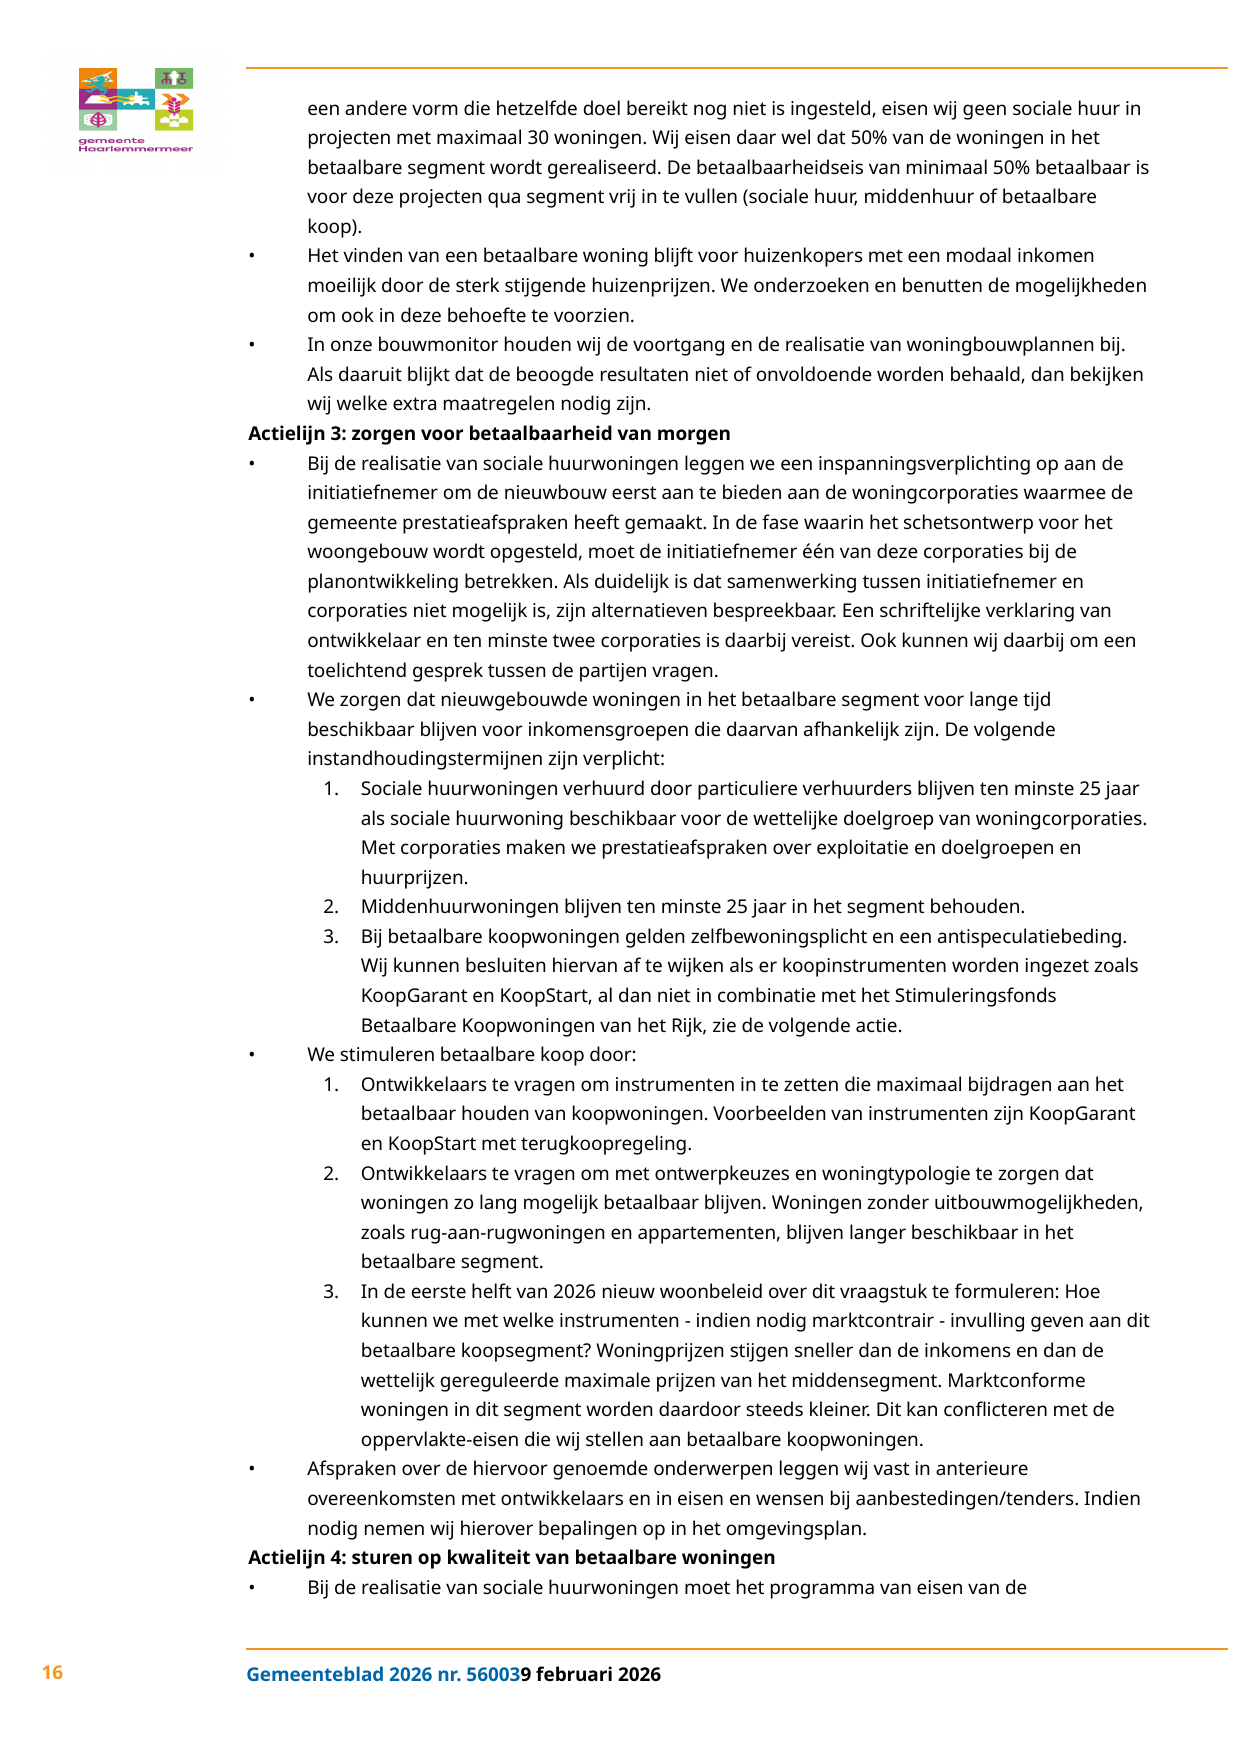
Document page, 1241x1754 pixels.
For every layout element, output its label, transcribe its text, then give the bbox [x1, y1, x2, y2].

list We zorgen dat nieuwgebouwde woningen in het betaalbare segment voor lange tijd beschikbaar blijven voor inkomensgroepen die daarvan afhankelijk zijn. De volgende instandhoudingstermijnen zijn verplicht: [248, 686, 1152, 771]
list In de eerste helft van 2026 nieuw woonbeleid over dit vraagstuk te formuleren: Hoe kunnen we met welke instrumenten - indien nodig marktcontrair - invulling geven aan dit betaalbare koopsegment? Woningprijzen stijgen sneller dan de inkomens en dan de wettelijk gereguleerde maximale prijzen van het middensegment. Marktconforme woningen in dit segment worden daardoor steeds kleiner. Dit kan conflicteren met de oppervlakte-eisen die wij stellen aan betaalbare koopwoningen. [323, 1278, 1152, 1452]
list Sociale huurwoningen verhuurd door particuliere verhuurders blijven ten minste 25 jaar als sociale huurwoning beschikbaar voor de wettelijke doelgroep van woningcorporaties. Met corporaties maken we prestatieafspraken over exploitatie en doelgroepen en huurprijzen. [323, 775, 1152, 890]
picture [41, 47, 231, 172]
list een andere vorm die hetzelfde doel bereikt nog niet is ingesteld, eisen wij geen sociale huur in projecten met maximaal 30 woningen. Wij eisen daar wel dat 50% van de woningen in het betaalbare segment wordt gerealiseerd. De betaalbaarheidseis van minimaal 50% betaalbaar is voor deze projecten qua segment vrij in te vullen (sociale huur, middenhuur of betaalbare koop). [248, 95, 1152, 239]
list Afspraken over de hiervoor genoemde onderwerpen leggen wij vast in anterieure overeenkomsten met ontwikkelaars en in eisen en wensen bij aanbestedingen/tenders. Indien nodig nemen wij hierover bepalingen op in het omgevingsplan. [248, 1456, 1152, 1541]
list Bij de realisatie van sociale huurwoningen leggen we een inspanningsverplichting op aan de initiatiefnemer om de nieuwbouw eerst aan te bieden aan de woningcorporaties waarmee de gemeente prestatieafspraken heeft gemaakt. In de fase waarin het schetsontwerp voor het woongebouw wordt opgesteld, moet de initiatiefnemer één van deze corporaties bij de planontwikkeling betrekken. Als duidelijk is dat samenwerking tussen initiatiefnemer en corporaties niet mogelijk is, zijn alternatieven bespreekbaar. Een schriftelijke verklaring van ontwikkelaar en ten minste twee corporaties is daarbij vereist. Ook kunnen wij daarbij om een toelichtend gesprek tussen de partijen vragen. [248, 450, 1152, 683]
list Ontwikkelaars te vragen om instrumenten in te zetten die maximaal bijdragen aan het betaalbaar houden van koopwoningen. Voorbeelden van instrumenten zijn KoopGarant en KoopStart met terugkoopregeling. [323, 1071, 1152, 1156]
list Ontwikkelaars te vragen om met ontwerpkeuzes en woningtypologie te zorgen dat woningen zo lang mogelijk betaalbaar blijven. Woningen zonder uitbouwmogelijkheden, zoals rug-aan-rugwoningen en appartementen, blijven langer beschikbaar in het betaalbare segment. [323, 1160, 1152, 1274]
text Actielijn 4: sturen op kwaliteit van betaalbare woningen [248, 1544, 1152, 1570]
list Het vinden van een betaalbare woning blijft voor huizenkopers met een modaal inkomen moeilijk door de sterk stijgende huizenprijzen. We onderzoeken en benutten de mogelijkheden om ook in deze behoefte te voorzien. [248, 243, 1152, 328]
text Actielijn 3: zorgen voor betaalbaarheid van morgen [248, 420, 1152, 446]
list Bij betaalbare koopwoningen gelden zelfbewoningsplicht en een antispeculatiebeding. Wij kunnen besluiten hiervan af te wijken als er koopinstrumenten worden ingezet zoals KoopGarant en KoopStart, al dan niet in combinatie met het Stimuleringsfonds Betaalbare Koopwoningen van het Rijk, zie de volgende actie. [323, 923, 1152, 1038]
list Middenhuurwoningen blijven ten minste 25 jaar in het segment behouden. [323, 893, 1152, 919]
list Bij de realisatie van sociale huurwoningen moet het programma van eisen van de [248, 1574, 1152, 1600]
list In onze bouwmonitor houden wij de voortgang en de realisatie van woningbouwplannen bij. Als daaruit blijkt dat de beoogde resultaten niet of onvoldoende worden behaald, dan bekijken wij welke extra maatregelen nodig zijn. [248, 331, 1152, 416]
list We stimuleren betaalbare koop door: [248, 1041, 1152, 1067]
